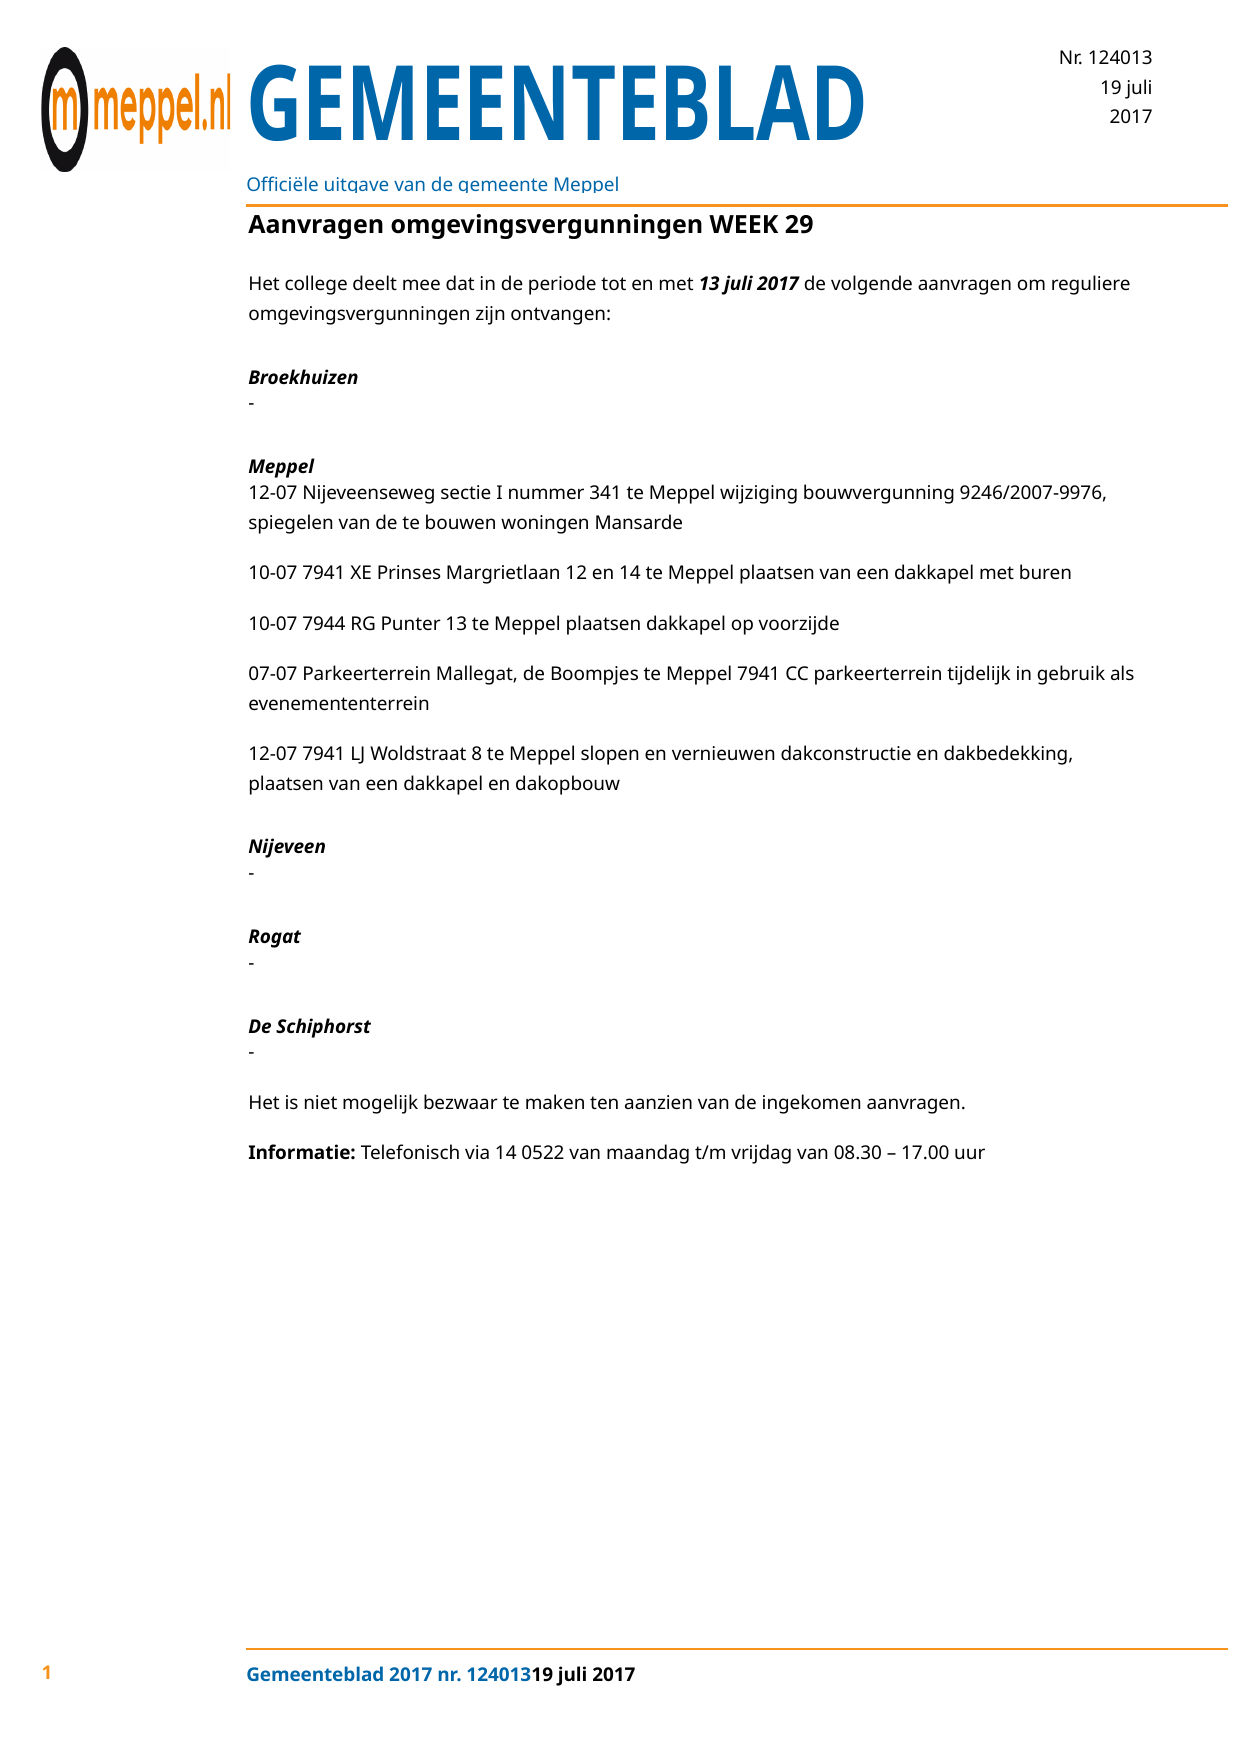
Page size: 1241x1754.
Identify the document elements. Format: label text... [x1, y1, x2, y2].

text - [248, 949, 1152, 975]
text Rogat [248, 923, 1152, 949]
text Meppel [248, 453, 1152, 479]
text 12-07 7941 LJ Woldstraat 8 te Meppel slopen en vernieuwen dakconstructie en dakbedekking, plaatsen van een dakkapel en dakopbouw [248, 740, 1152, 795]
text 10-07 7941 XE Prinses Margrietlaan 12 en 14 te Meppel plaatsen van een dakkapel met buren [248, 559, 1152, 585]
text 12-07 Nijeveenseweg sectie I nummer 341 te Meppel wijziging bouwvergunning 9246/2007-9976, spiegelen van de te bouwen woningen Mansarde [248, 479, 1152, 534]
text Nijeveen [248, 834, 1152, 859]
text - [248, 859, 1152, 885]
text - [248, 389, 1152, 415]
text - [248, 1039, 1152, 1064]
text Informatie: Telefonisch via 14 0522 van maandag t/m vrijdag van 08.30 – 17.00 uur [248, 1139, 1152, 1165]
text De Schiphorst [248, 1013, 1152, 1039]
text Het is niet mogelijk bezwaar te maken ten aanzien van de ingekomen aanvragen. [248, 1089, 1152, 1115]
text Aanvragen omgevingsvergunningen WEEK 29 [248, 207, 1152, 241]
picture [41, 47, 231, 172]
text 07-07 Parkeerterrein Mallegat, de Boompjes te Meppel 7941 CC parkeerterrein tijdelijk in gebruik als evenemententerrein [248, 660, 1152, 715]
text 10-07 7944 RG Punter 13 te Meppel plaatsen dakkapel op voorzijde [248, 610, 1152, 635]
text Het college deelt mee dat in de periode tot en met 13 juli 2017 de volgende aanvragen om reguliere omgevingsvergunningen zijn ontvangen: [248, 270, 1152, 326]
text Broekhuizen [248, 364, 1152, 389]
